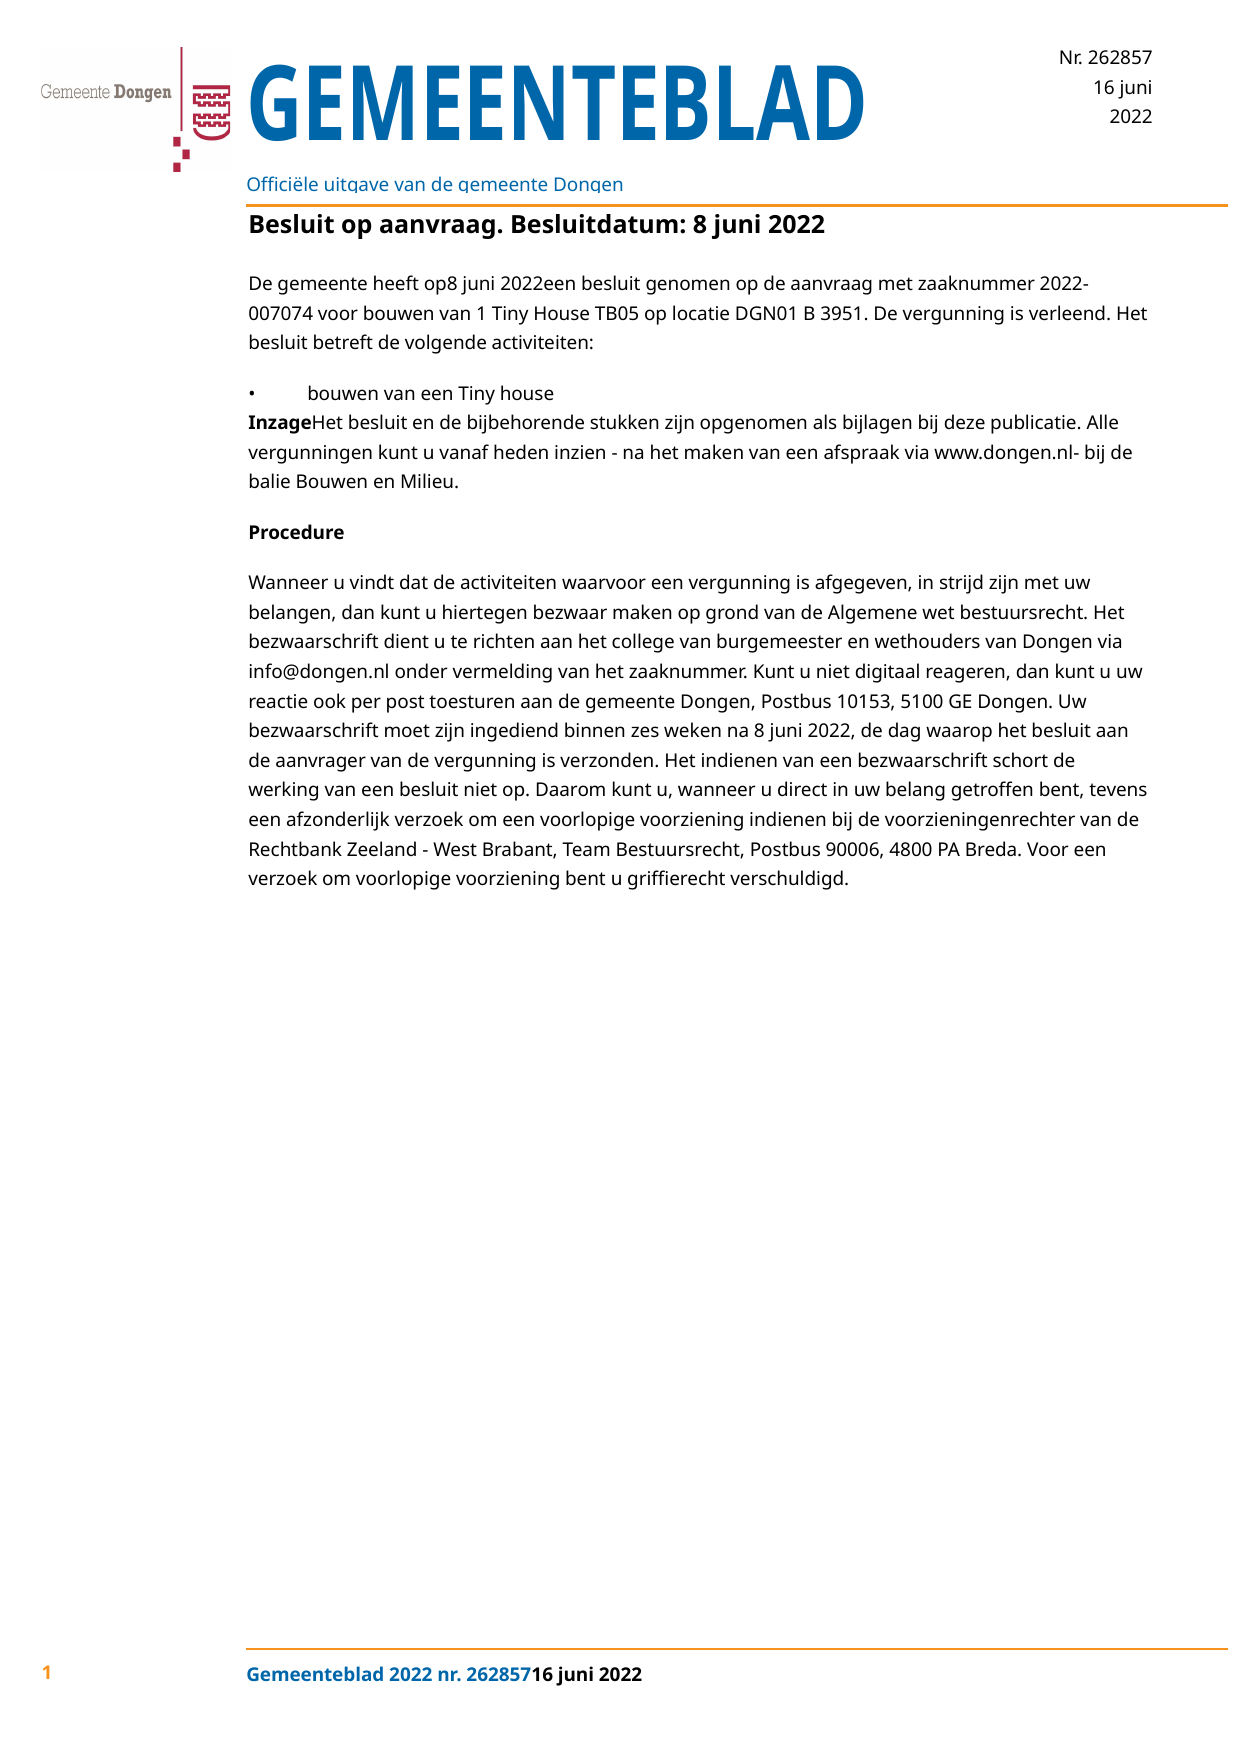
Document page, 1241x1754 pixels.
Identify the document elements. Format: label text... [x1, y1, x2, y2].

text Wanneer u vindt dat de activiteiten waarvoor een vergunning is afgegeven, in strijd zijn met uw belangen, dan kunt u hiertegen bezwaar maken op grond van de Algemene wet bestuursrecht. Het bezwaarschrift dient u te richten aan het college van burgemeester en wethouders van Dongen via info@dongen.nl onder vermelding van het zaaknummer. Kunt u niet digitaal reageren, dan kunt u uw reactie ook per post toesturen aan de gemeente Dongen, Postbus 10153, 5100 GE Dongen. Uw bezwaarschrift moet zijn ingediend binnen zes weken na 8 juni 2022, de dag waarop het besluit aan de aanvrager van de vergunning is verzonden. Het indienen van een bezwaarschrift schort de werking van een besluit niet op. Daarom kunt u, wanneer u direct in uw belang getroffen bent, tevens een afzonderlijk verzoek om een voorlopige voorziening indienen bij de voorzieningenrechter van de Rechtbank Zeeland - West Brabant, Team Bestuursrecht, Postbus 90006, 4800 PA Breda. Voor een verzoek om voorlopige voorziening bent u griffierecht verschuldigd. [248, 569, 1152, 891]
list bouwen van een Tiny house [248, 380, 1152, 406]
text InzageHet besluit en de bijbehorende stukken zijn opgenomen als bijlagen bij deze publicatie. Alle vergunningen kunt u vanaf heden inzien - na het maken van een afspraak via www.dongen.nl- bij de balie Bouwen en Milieu. [248, 409, 1152, 494]
text De gemeente heeft op8 juni 2022een besluit genomen op de aanvraag met zaaknummer 2022-007074 voor bouwen van 1 Tiny House TB05 op locatie DGN01 B 3951. De vergunning is verleend. Het besluit betreft de volgende activiteiten: [248, 270, 1152, 355]
picture [41, 47, 231, 172]
text Procedure [248, 519, 1152, 545]
text Besluit op aanvraag. Besluitdatum: 8 juni 2022 [248, 207, 1152, 241]
